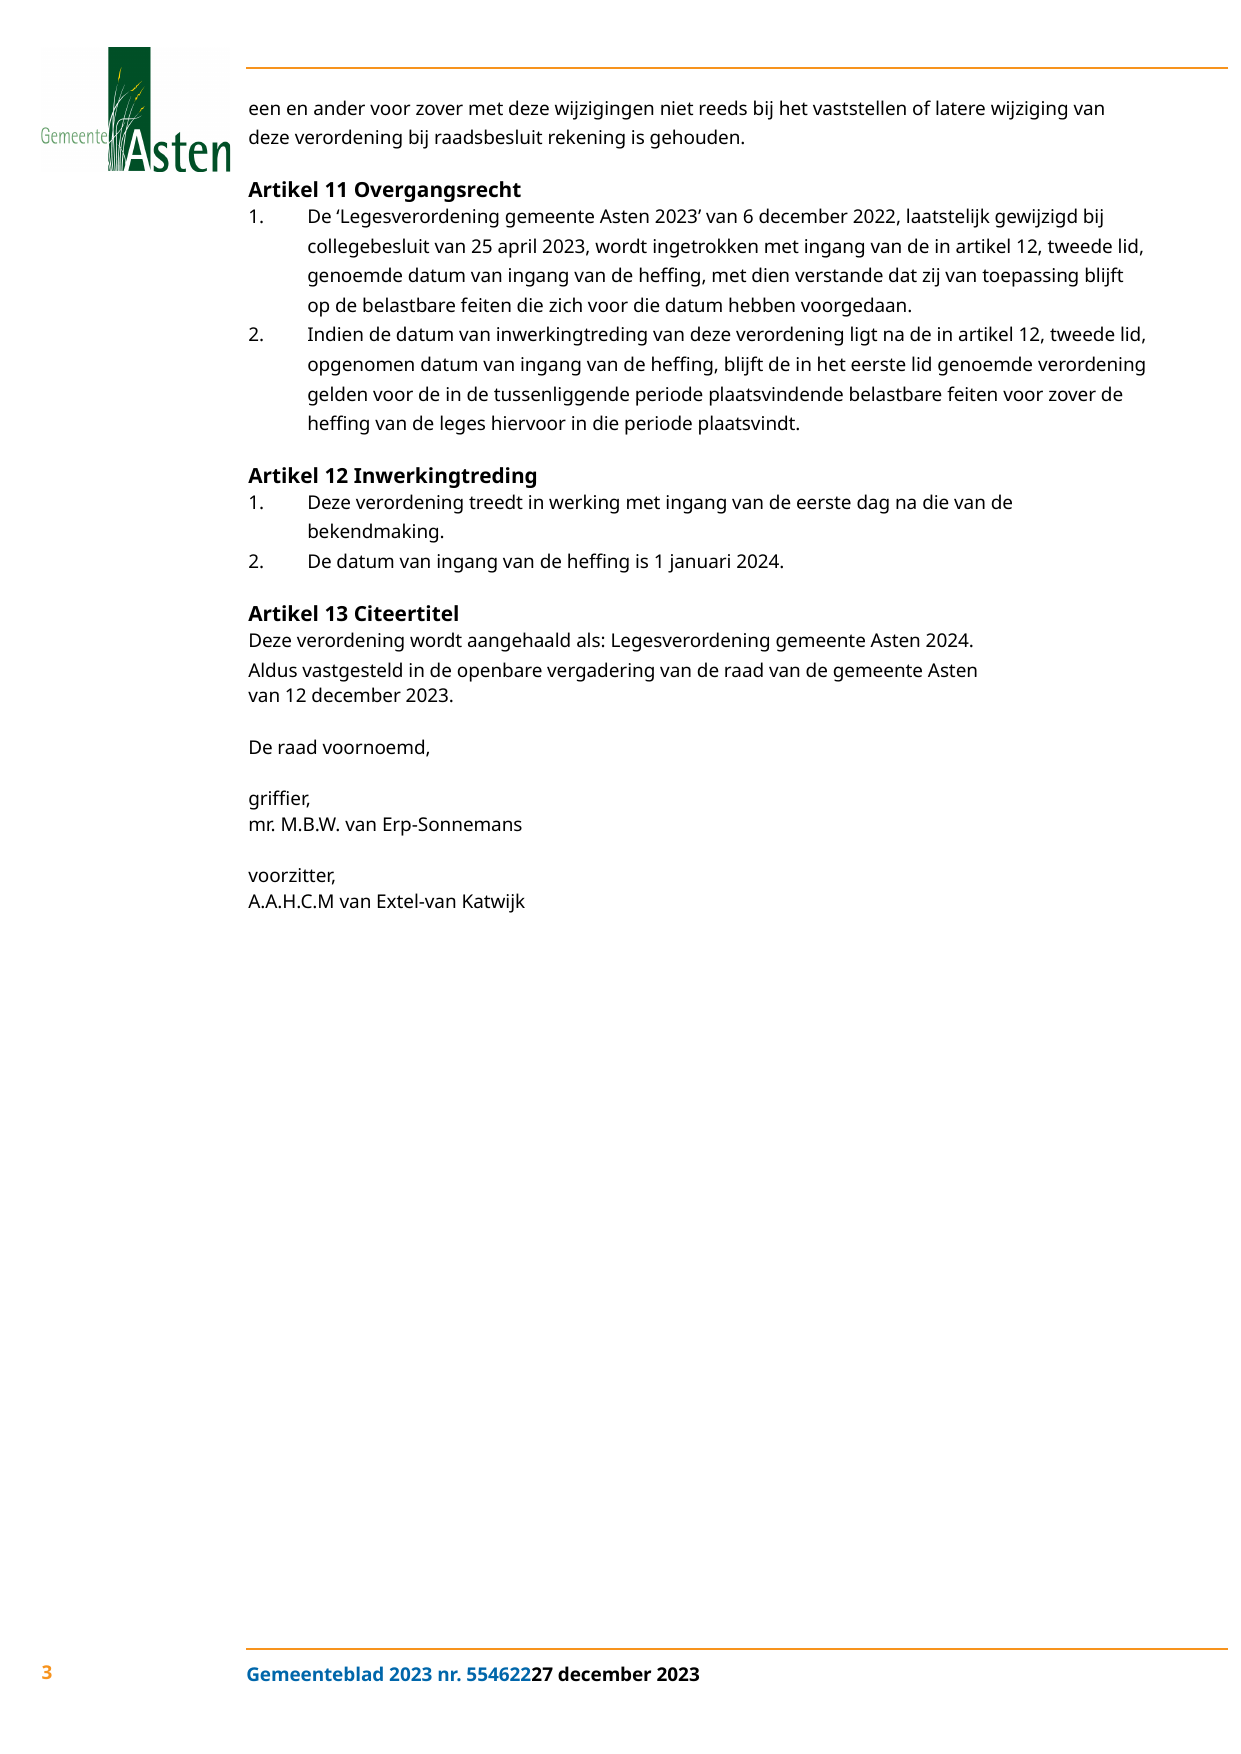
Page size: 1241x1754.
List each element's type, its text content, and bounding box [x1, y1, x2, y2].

list Indien de datum van inwerkingtreding van deze verordening ligt na de in artikel 12, tweede lid, opgenomen datum van ingang van de heffing, blijft de in het eerste lid genoemde verordening gelden voor de in de tussenliggende periode plaatsvindende belastbare feiten voor zover de heffing van de leges hiervoor in die periode plaatsvindt. [248, 322, 1152, 436]
text Artikel 12 Inwerkingtreding [248, 461, 1152, 489]
text griffier, [248, 785, 1152, 811]
text van 12 december 2023. [248, 682, 1152, 708]
text Deze verordening wordt aangehaald als: Legesverordening gemeente Asten 2024. [248, 627, 1152, 653]
text voorzitter, [248, 863, 1152, 888]
text A.A.H.C.M van Extel-van Katwijk [248, 888, 1152, 914]
list De ‘Legesverordening gemeente Asten 2023’ van 6 december 2022, laatstelijk gewijzigd bij collegebesluit van 25 april 2023, wordt ingetrokken met ingang van de in artikel 12, tweede lid, genoemde datum van ingang van de heffing, met dien verstande dat zij van toepassing blijft op de belastbare feiten die zich voor die datum hebben voorgedaan. [248, 203, 1152, 318]
text Artikel 13 Citeertitel [248, 599, 1152, 627]
text Aldus vastgesteld in de openbare vergadering van de raad van de gemeente Asten [248, 657, 1152, 682]
text mr. M.B.W. van Erp-Sonnemans [248, 811, 1152, 837]
picture [41, 47, 231, 172]
text een en ander voor zover met deze wijzigingen niet reeds bij het vaststellen of latere wijziging van deze verordening bij raadsbesluit rekening is gehouden. [248, 95, 1152, 150]
text Artikel 11 Overgangsrecht [248, 175, 1152, 203]
list Deze verordening treedt in werking met ingang van de eerste dag na die van de bekendmaking. [248, 489, 1152, 544]
text De raad voornoemd, [248, 734, 1152, 760]
list De datum van ingang van de heffing is 1 januari 2024. [248, 548, 1152, 574]
